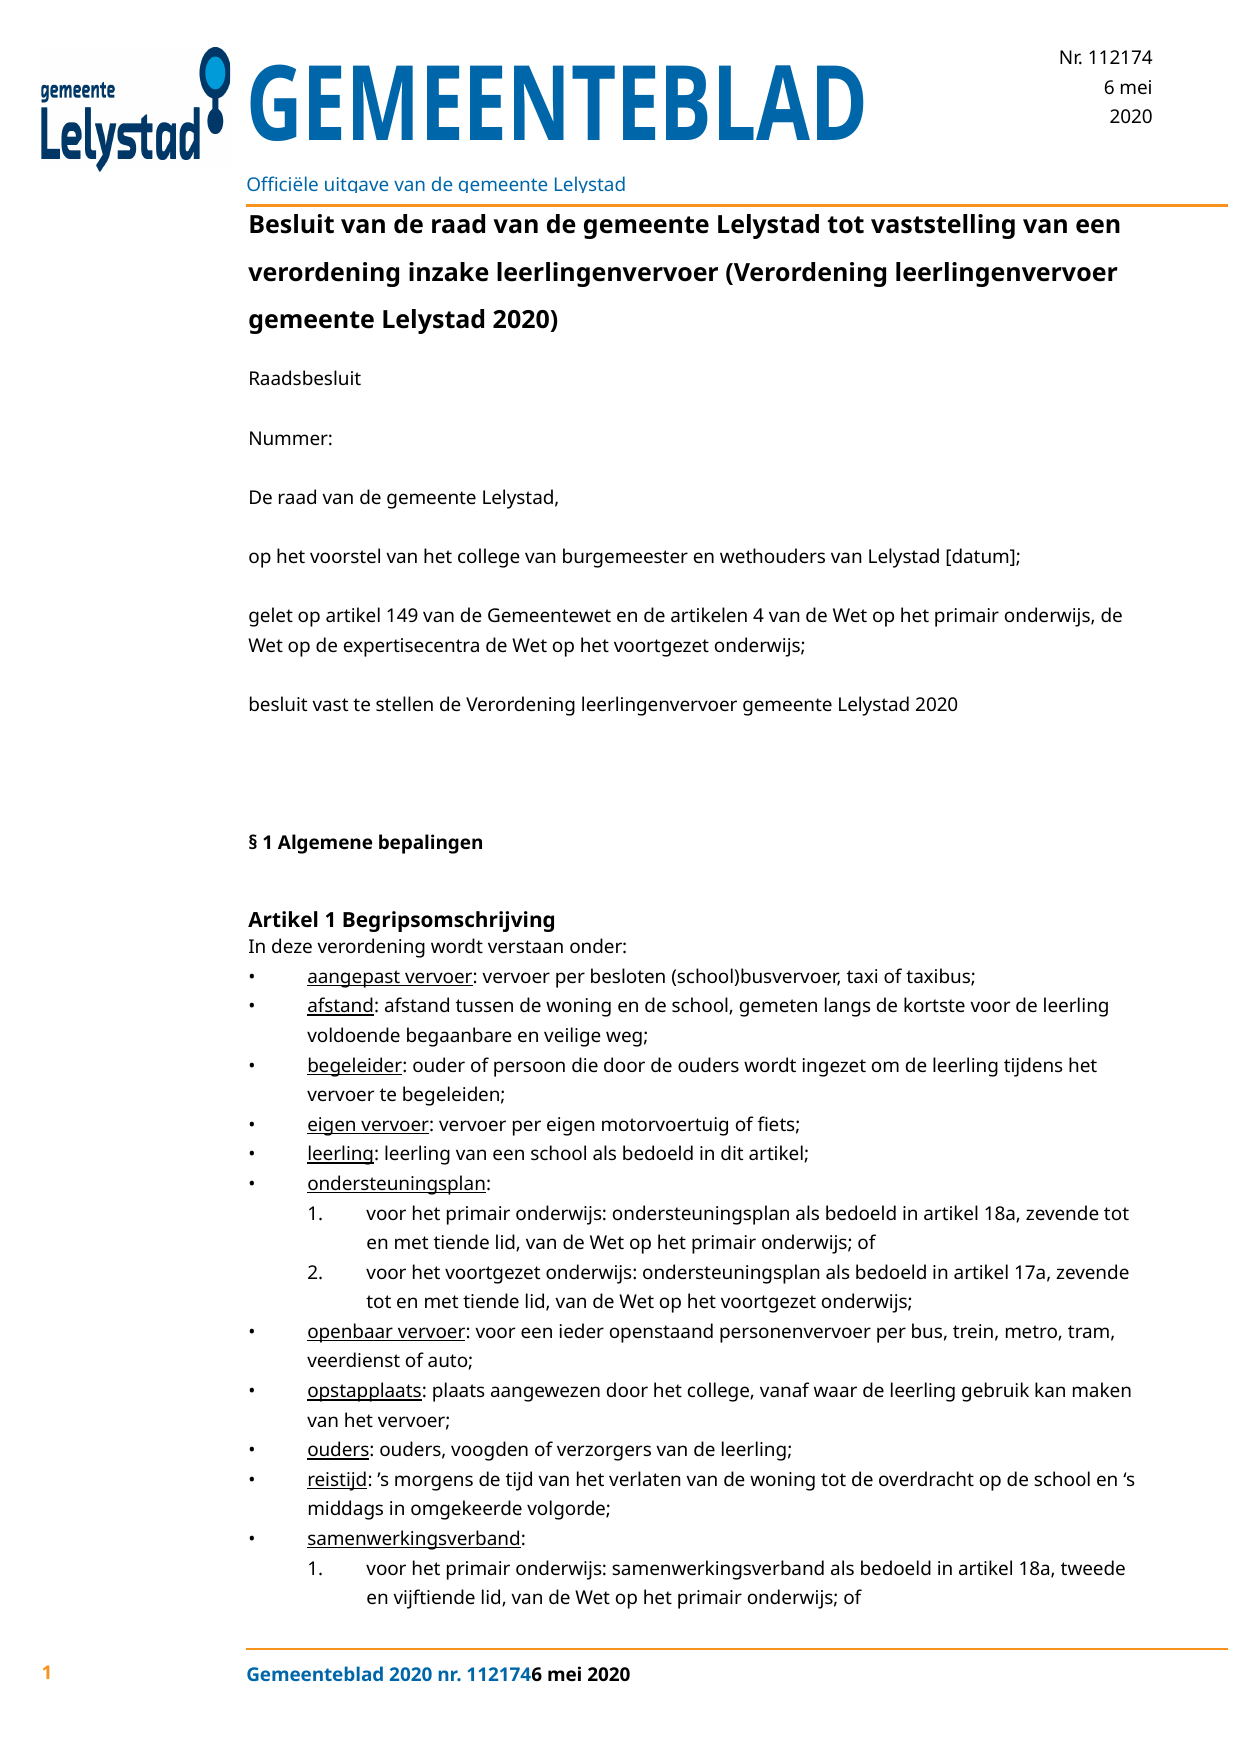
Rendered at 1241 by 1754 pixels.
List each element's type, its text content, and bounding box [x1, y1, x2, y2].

text Besluit van de raad van de gemeente Lelystad tot vaststelling van een verordening inzake leerlingenvervoer (Verordening leerlingenvervoer gemeente Lelystad 2020) [248, 207, 1152, 336]
text In deze verordening wordt verstaan onder: [248, 933, 1152, 959]
text op het voorstel van het college van burgemeester en wethouders van Lelystad [datum]; [248, 543, 1152, 569]
text § 1 Algemene bepalingen [248, 829, 1152, 855]
text Artikel 1 Begripsomschrijving [248, 905, 1152, 933]
list aangepast vervoer: vervoer per besloten (school)busvervoer, taxi of taxibus; [248, 963, 1152, 989]
list voor het primair onderwijs: ondersteuningsplan als bedoeld in artikel 18a, zevende tot en met tiende lid, van de Wet op het primair onderwijs; of [307, 1200, 1152, 1255]
list samenwerkingsverband: [248, 1525, 1152, 1551]
list eigen vervoer: vervoer per eigen motorvoertuig of fiets; [248, 1111, 1152, 1137]
list reistijd: ’s morgens de tijd van het verlaten van de woning tot de overdracht op de school en ‘s middags in omgekeerde volgorde; [248, 1466, 1152, 1521]
list voor het voortgezet onderwijs: ondersteuningsplan als bedoeld in artikel 17a, zevende tot en met tiende lid, van de Wet op het voortgezet onderwijs; [307, 1259, 1152, 1314]
picture [41, 47, 231, 172]
list openbaar vervoer: voor een ieder openstaand personenvervoer per bus, trein, metro, tram, veerdienst of auto; [248, 1318, 1152, 1373]
list begeleider: ouder of persoon die door de ouders wordt ingezet om de leerling tijdens het vervoer te begeleiden; [248, 1052, 1152, 1107]
list voor het primair onderwijs: samenwerkingsverband als bedoeld in artikel 18a, tweede en vijftiende lid, van de Wet op het primair onderwijs; of [307, 1555, 1152, 1610]
text gelet op artikel 149 van de Gemeentewet en de artikelen 4 van de Wet op het primair onderwijs, de Wet op de expertisecentra de Wet op het voortgezet onderwijs; [248, 602, 1152, 657]
list ouders: ouders, voogden of verzorgers van de leerling; [248, 1436, 1152, 1462]
list opstapplaats: plaats aangewezen door het college, vanaf waar de leerling gebruik kan maken van het vervoer; [248, 1377, 1152, 1433]
text Nummer: [248, 425, 1152, 450]
list afstand: afstand tussen de woning en de school, gemeten langs de kortste voor de leerling voldoende begaanbare en veilige weg; [248, 993, 1152, 1048]
list leerling: leerling van een school als bedoeld in dit artikel; [248, 1141, 1152, 1166]
text De raad van de gemeente Lelystad, [248, 484, 1152, 509]
list ondersteuningsplan: [248, 1170, 1152, 1196]
text besluit vast te stellen de Verordening leerlingenvervoer gemeente Lelystad 2020 [248, 691, 1152, 717]
text Raadsbesluit [248, 366, 1152, 391]
